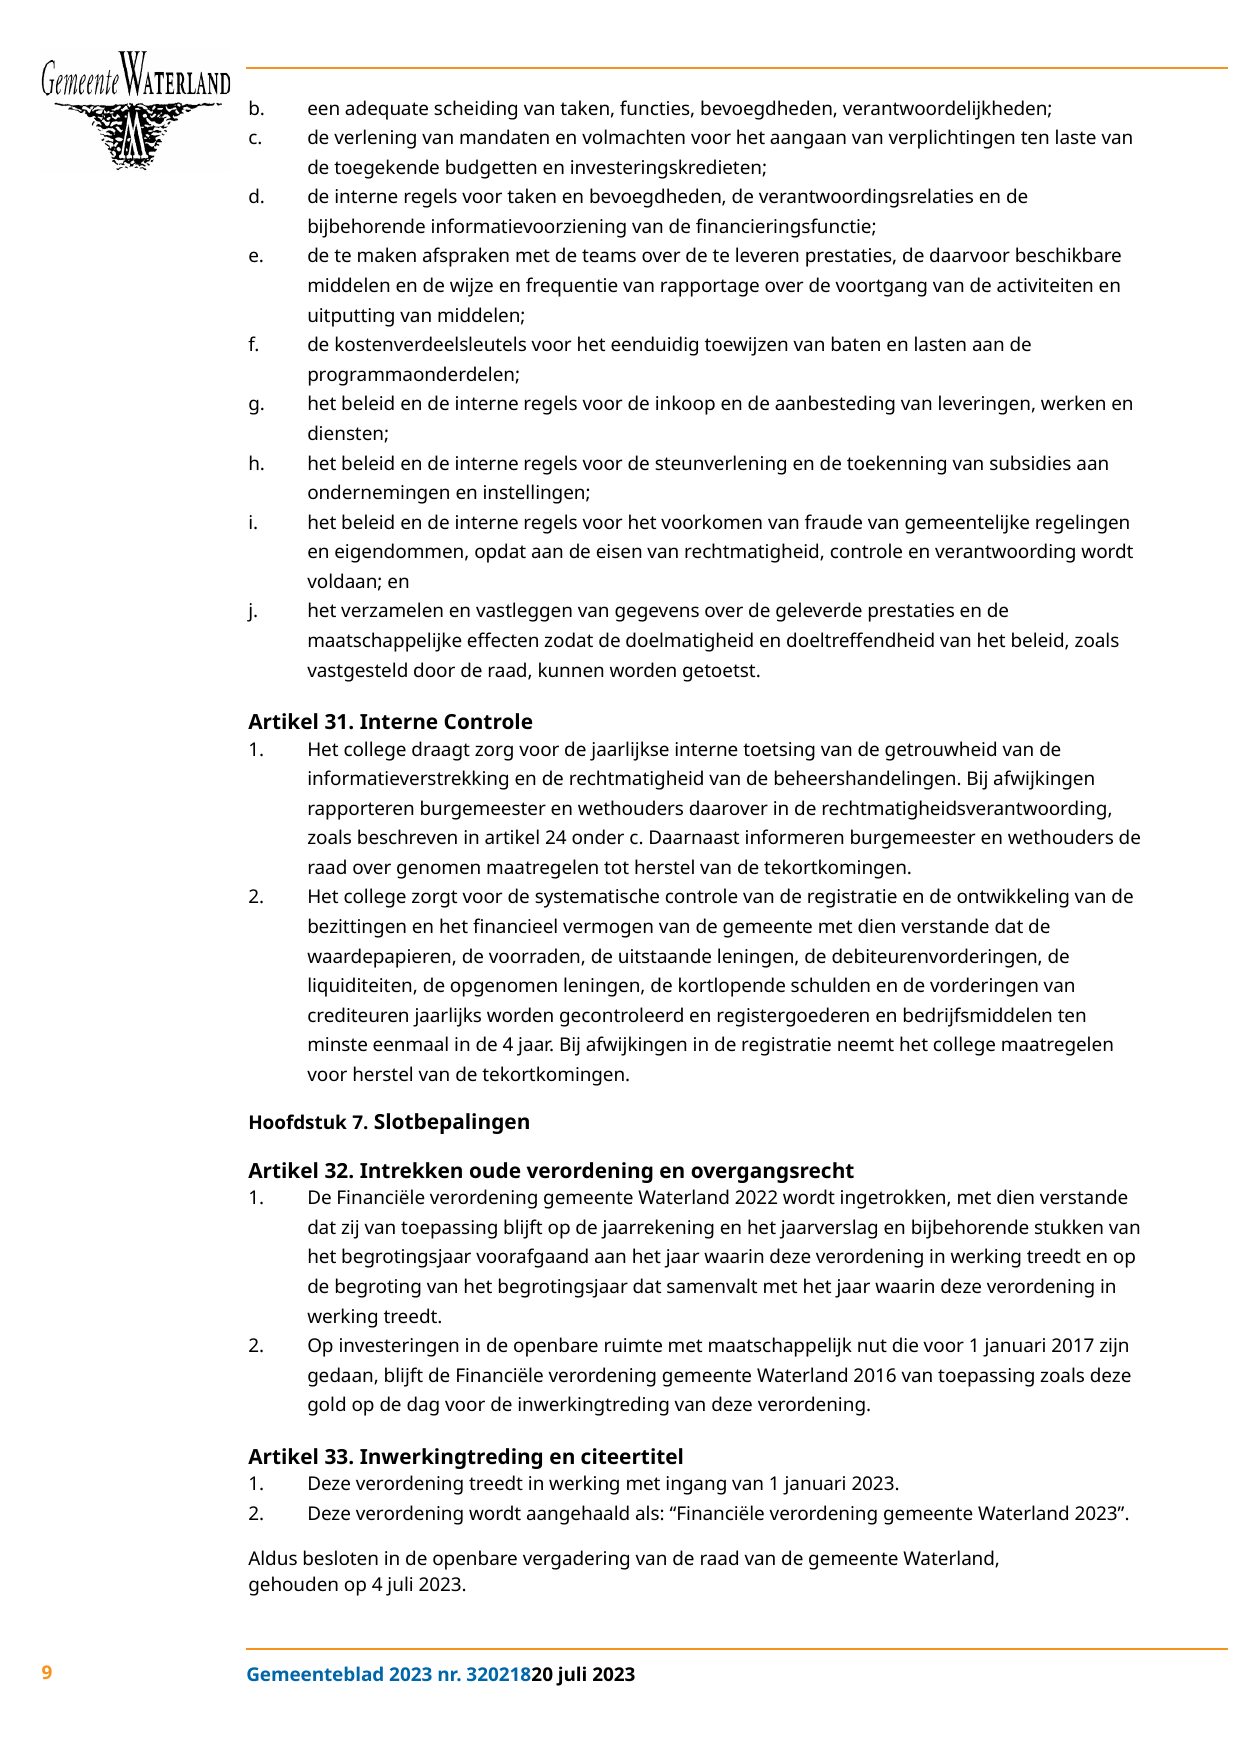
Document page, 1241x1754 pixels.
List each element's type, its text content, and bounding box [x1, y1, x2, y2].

list Deze verordening treedt in werking met ingang van 1 januari 2023. [248, 1470, 1152, 1496]
list de kostenverdeelsleutels voor het eenduidig toewijzen van baten en lasten aan de programmaonderdelen; [248, 331, 1152, 387]
list het beleid en de interne regels voor het voorkomen van fraude van gemeentelijke regelingen en eigendommen, opdat aan de eisen van rechtmatigheid, controle en verantwoording wordt voldaan; en [248, 509, 1152, 594]
list het verzamelen en vastleggen van gegevens over de geleverde prestaties en de maatschappelijke effecten zodat de doelmatigheid en doeltreffendheid van het beleid, zoals vastgesteld door de raad, kunnen worden getoetst. [248, 598, 1152, 683]
list een adequate scheiding van taken, functies, bevoegdheden, verantwoordelijkheden; [248, 95, 1152, 121]
list de te maken afspraken met de teams over de te leveren prestaties, de daarvoor beschikbare middelen en de wijze en frequentie van rapportage over de voortgang van de activiteiten en uitputting van middelen; [248, 243, 1152, 328]
list Het college draagt zorg voor de jaarlijkse interne toetsing van de getrouwheid van de informatieverstrekking en de rechtmatigheid van de beheershandelingen. Bij afwijkingen rapporteren burgemeester en wethouders daarover in de rechtmatigheidsverantwoording, zoals beschreven in artikel 24 onder c. Daarnaast informeren burgemeester en wethouders de raad over genomen maatregelen tot herstel van de tekortkomingen. [248, 736, 1152, 880]
list Deze verordening wordt aangehaald als: “Financiële verordening gemeente Waterland 2023”. [248, 1500, 1152, 1526]
text Hoofdstuk 7. Slotbepalingen [248, 1107, 1152, 1135]
list de interne regels voor taken en bevoegdheden, de verantwoordingsrelaties en de bijbehorende informatievoorziening van de financieringsfunctie; [248, 183, 1152, 239]
list Op investeringen in de openbare ruimte met maatschappelijk nut die voor 1 januari 2017 zijn gedaan, blijft de Financiële verordening gemeente Waterland 2016 van toepassing zoals deze gold op de dag voor de inwerkingtreding van deze verordening. [248, 1332, 1152, 1417]
text Artikel 33. Inwerkingtreding en citeertitel [248, 1442, 1152, 1470]
text Artikel 32. Intrekken oude verordening en overgangsrecht [248, 1156, 1152, 1184]
text gehouden op 4 juli 2023. [248, 1571, 1152, 1597]
text Aldus besloten in de openbare vergadering van de raad van de gemeente Waterland, [248, 1546, 1152, 1571]
text Artikel 31. Interne Controle [248, 707, 1152, 736]
list het beleid en de interne regels voor de inkoop en de aanbesteding van leveringen, werken en diensten; [248, 391, 1152, 446]
list de verlening van mandaten en volmachten voor het aangaan van verplichtingen ten laste van de toegekende budgetten en investeringskredieten; [248, 124, 1152, 180]
list Het college zorgt voor de systematische controle van de registratie en de ontwikkeling van de bezittingen en het financieel vermogen van de gemeente met dien verstande dat de waardepapieren, de voorraden, de uitstaande leningen, de debiteurenvorderingen, de liquiditeiten, de opgenomen leningen, de kortlopende schulden en de vorderingen van crediteuren jaarlijks worden gecontroleerd en registergoederen en bedrijfsmiddelen ten minste eenmaal in de 4 jaar. Bij afwijkingen in de registratie neemt het college maatregelen voor herstel van de tekortkomingen. [248, 884, 1152, 1087]
picture [41, 47, 231, 172]
list De Financiële verordening gemeente Waterland 2022 wordt ingetrokken, met dien verstande dat zij van toepassing blijft op de jaarrekening en het jaarverslag en bijbehorende stukken van het begrotingsjaar voorafgaand aan het jaar waarin deze verordening in werking treedt en op de begroting van het begrotingsjaar dat samenvalt met het jaar waarin deze verordening in werking treedt. [248, 1184, 1152, 1328]
list het beleid en de interne regels voor de steunverlening en de toekenning van subsidies aan ondernemingen en instellingen; [248, 450, 1152, 505]
